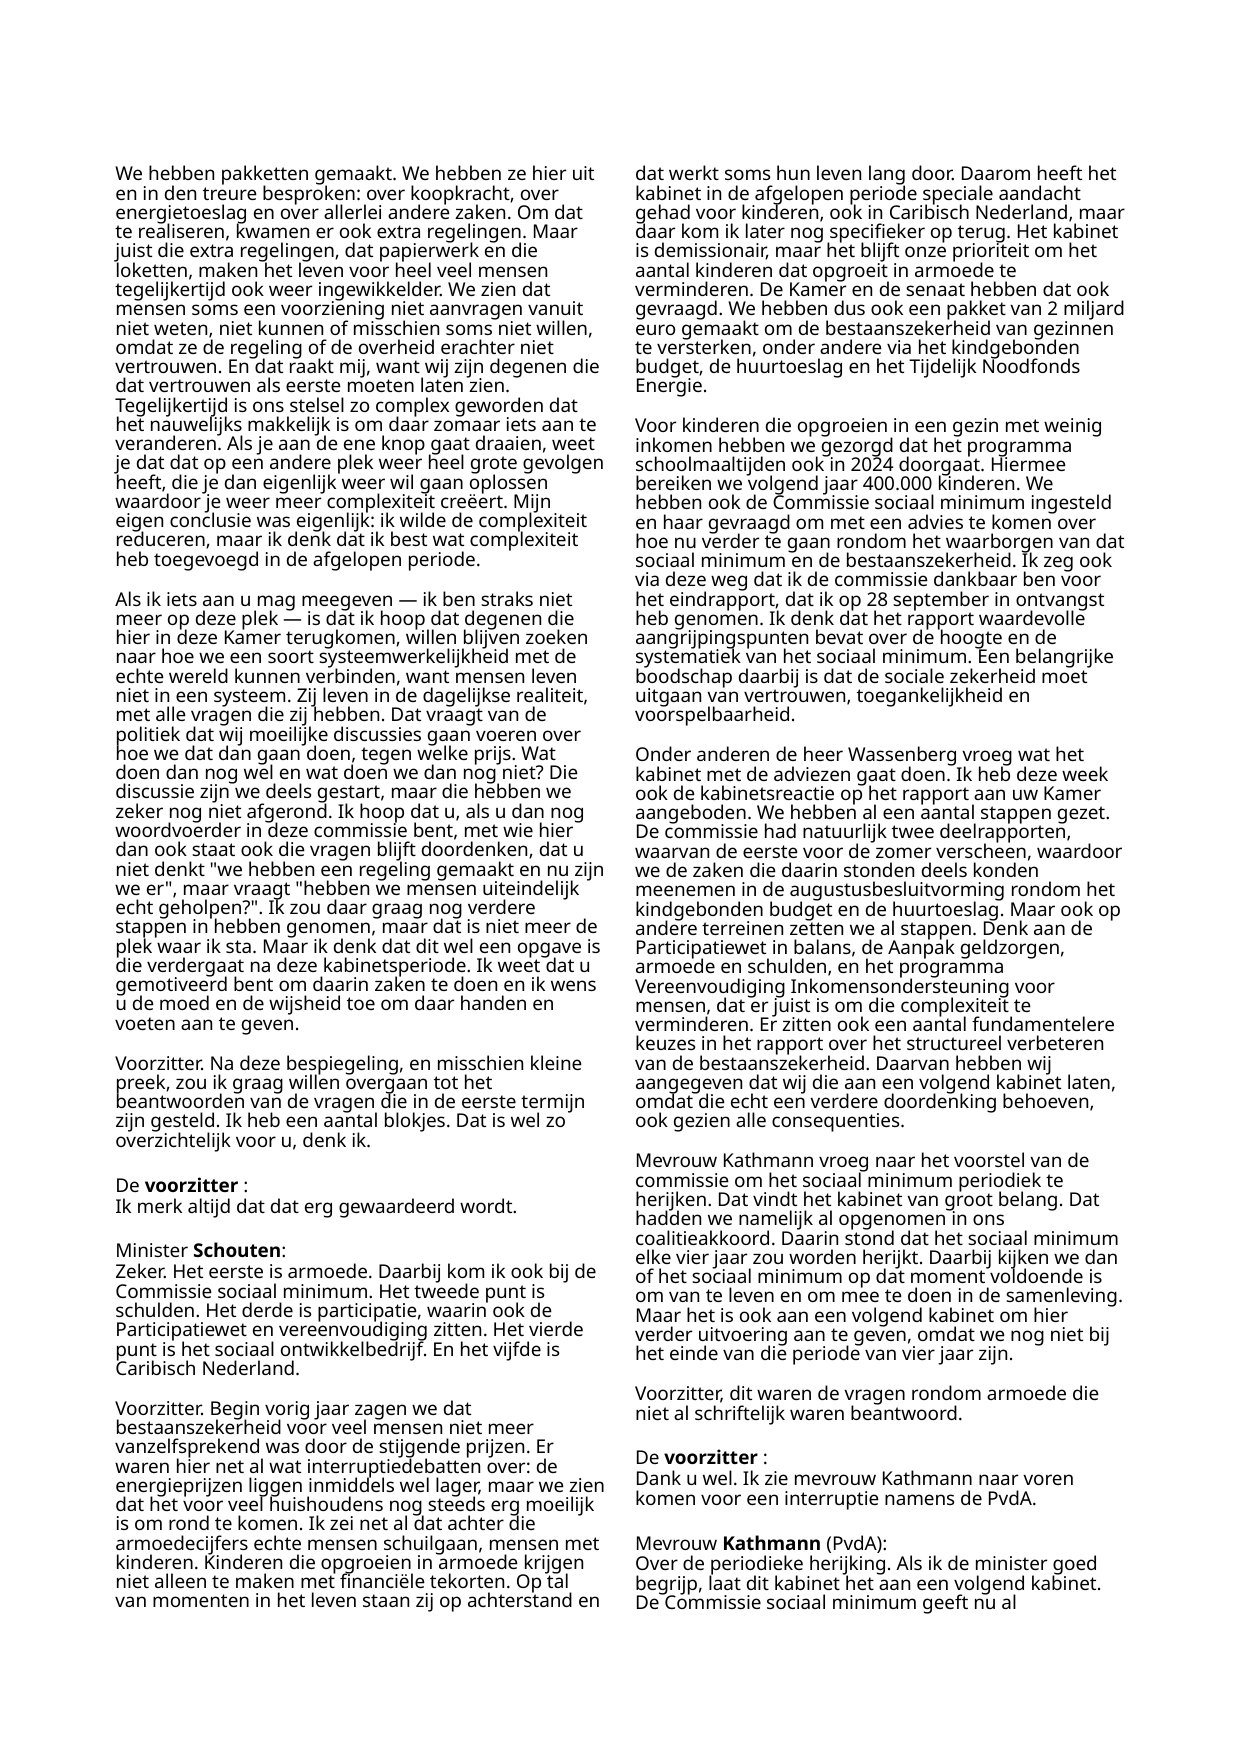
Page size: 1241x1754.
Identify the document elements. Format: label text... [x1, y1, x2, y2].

text We hebben pakketten gemaakt. We hebben ze hier uit en in den treure besproken: over koopkracht, over energietoeslag en over allerlei andere zaken. Om dat te realiseren, kwamen er ook extra regelingen. Maar juist die extra regelingen, dat papierwerk en die loketten, maken het leven voor heel veel mensen tegelijkertijd ook weer ingewikkelder. We zien dat mensen soms een voorziening niet aanvragen vanuit niet weten, niet kunnen of misschien soms niet willen, omdat ze de regeling of de overheid erachter niet vertrouwen. En dat raakt mij, want wij zijn degenen die dat vertrouwen als eerste moeten laten zien. Tegelijkertijd is ons stelsel zo complex geworden dat het nauwelijks makkelijk is om daar zomaar iets aan te veranderen. Als je aan de ene knop gaat draaien, weet je dat dat op een andere plek weer heel grote gevolgen heeft, die je dan eigenlijk weer wil gaan oplossen waardoor je weer meer complexiteit creëert. Mijn eigen conclusie was eigenlijk: ik wilde de complexiteit reduceren, maar ik denk dat ik best wat complexiteit heb toegevoegd in de afgelopen periode. [115, 165, 605, 570]
text Voorzitter, dit waren de vragen rondom armoede die niet al schriftelijk waren beantwoord. [635, 1385, 1125, 1424]
text Voorzitter. Begin vorig jaar zagen we dat bestaanszekerheid voor veel mensen niet meer vanzelfsprekend was door de stijgende prijzen. Er waren hier net al wat interruptiedebatten over: de energieprijzen liggen inmiddels wel lager, maar we zien dat het voor veel huishoudens nog steeds erg moeilijk is om rond te komen. Ik zei net al dat achter die armoedecijfers echte mensen schuilgaan, mensen met kinderen. Kinderen die opgroeien in armoede krijgen niet alleen te maken met financiële tekorten. Op tal van momenten in het leven staan zij op achterstand en [115, 1400, 605, 1612]
text De voorzitter : [115, 1172, 605, 1198]
text Zeker. Het eerste is armoede. Daarbij kom ik ook bij de Commissie sociaal minimum. Het tweede punt is schulden. Het derde is participatie, waarin ook de Participatiewet en vereenvoudiging zitten. Het vierde punt is het sociaal ontwikkelbedrijf. En het vijfde is Caribisch Nederland. [115, 1263, 605, 1379]
text Over de periodieke herijking. Als ik de minister goed begrijp, laat dit kabinet het aan een volgend kabinet. De Commissie sociaal minimum geeft nu al [635, 1555, 1125, 1613]
text Minister Schouten: [115, 1238, 605, 1263]
text Mevrouw Kathmann (PvdA): [635, 1530, 1125, 1555]
text Ik merk altijd dat dat erg gewaardeerd wordt. [115, 1198, 605, 1217]
text Als ik iets aan u mag meegeven — ik ben straks niet meer op deze plek — is dat ik hoop dat degenen die hier in deze Kamer terugkomen, willen blijven zoeken naar hoe we een soort systeemwerkelijkheid met de echte wereld kunnen verbinden, want mensen leven niet in een systeem. Zij leven in de dagelijkse realiteit, met alle vragen die zij hebben. Dat vraagt van de politiek dat wij moeilijke discussies gaan voeren over hoe we dat dan gaan doen, tegen welke prijs. Wat doen dan nog wel en wat doen we dan nog niet? Die discussie zijn we deels gestart, maar die hebben we zeker nog niet afgerond. Ik hoop dat u, als u dan nog woordvoerder in deze commissie bent, met wie hier dan ook staat ook die vragen blijft doordenken, dat u niet denkt "we hebben een regeling gemaakt en nu zijn we er", maar vraagt "hebben we mensen uiteindelijk echt geholpen?". Ik zou daar graag nog verdere stappen in hebben genomen, maar dat is niet meer de plek waar ik sta. Maar ik denk dat dit wel een opgave is die verdergaat na deze kabinetsperiode. Ik weet dat u gemotiveerd bent om daarin zaken te doen en ik wens u de moed en de wijsheid toe om daar handen en voeten aan te geven. [115, 591, 605, 1034]
text Mevrouw Kathmann vroeg naar het voorstel van de commissie om het sociaal minimum periodiek te herijken. Dat vindt het kabinet van groot belang. Dat hadden we namelijk al opgenomen in ons coalitieakkoord. Daarin stond dat het sociaal minimum elke vier jaar zou worden herijkt. Daarbij kijken we dan of het sociaal minimum op dat moment voldoende is om van te leven en om mee te doen in de samenleving. Maar het is ook aan een volgend kabinet om hier verder uitvoering aan te geven, omdat we nog niet bij het einde van die periode van vier jaar zijn. [635, 1152, 1125, 1364]
text De voorzitter : [635, 1444, 1125, 1470]
text Voorzitter. Na deze bespiegeling, en misschien kleine preek, zou ik graag willen overgaan tot het beantwoorden van de vragen die in de eerste termijn zijn gesteld. Ik heb een aantal blokjes. Dat is wel zo overzichtelijk voor u, denk ik. [115, 1055, 605, 1151]
text Dank u wel. Ik zie mevrouw Kathmann naar voren komen voor een interruptie namens de PvdA. [635, 1470, 1125, 1509]
text dat werkt soms hun leven lang door. Daarom heeft het kabinet in de afgelopen periode speciale aandacht gehad voor kinderen, ook in Caribisch Nederland, maar daar kom ik later nog specifieker op terug. Het kabinet is demissionair, maar het blijft onze prioriteit om het aantal kinderen dat opgroeit in armoede te verminderen. De Kamer en de senaat hebben dat ook gevraagd. We hebben dus ook een pakket van 2 miljard euro gemaakt om de bestaanszekerheid van gezinnen te versterken, onder andere via het kindgebonden budget, de huurtoeslag en het Tijdelijk Noodfonds Energie. [635, 165, 1125, 397]
text Voor kinderen die opgroeien in een gezin met weinig inkomen hebben we gezorgd dat het programma schoolmaaltijden ook in 2024 doorgaat. Hiermee bereiken we volgend jaar 400.000 kinderen. We hebben ook de Commissie sociaal minimum ingesteld en haar gevraagd om met een advies te komen over hoe nu verder te gaan rondom het waarborgen van dat sociaal minimum en de bestaanszekerheid. Ik zeg ook via deze weg dat ik de commissie dankbaar ben voor het eindrapport, dat ik op 28 september in ontvangst heb genomen. Ik denk dat het rapport waardevolle aangrijpingspunten bevat over de hoogte en de systematiek van het sociaal minimum. Een belangrijke boodschap daarbij is dat de sociale zekerheid moet uitgaan van vertrouwen, toegankelijkheid en voorspelbaarheid. [635, 417, 1125, 726]
text Onder anderen de heer Wassenberg vroeg wat het kabinet met de adviezen gaat doen. Ik heb deze week ook de kabinetsreactie op het rapport aan uw Kamer aangeboden. We hebben al een aantal stappen gezet. De commissie had natuurlijk twee deelrapporten, waarvan de eerste voor de zomer verscheen, waardoor we de zaken die daarin stonden deels konden meenemen in de augustusbesluitvorming rondom het kindgebonden budget en de huurtoeslag. Maar ook op andere terreinen zetten we al stappen. Denk aan de Participatiewet in balans, de Aanpak geldzorgen, armoede en schulden, en het programma Vereenvoudiging Inkomensondersteuning voor mensen, dat er juist is om die complexiteit te verminderen. Er zitten ook een aantal fundamentelere keuzes in het rapport over het structureel verbeteren van de bestaanszekerheid. Daarvan hebben wij aangegeven dat wij die aan een volgend kabinet laten, omdat die echt een verdere doordenking behoeven, ook gezien alle consequenties. [635, 746, 1125, 1132]
